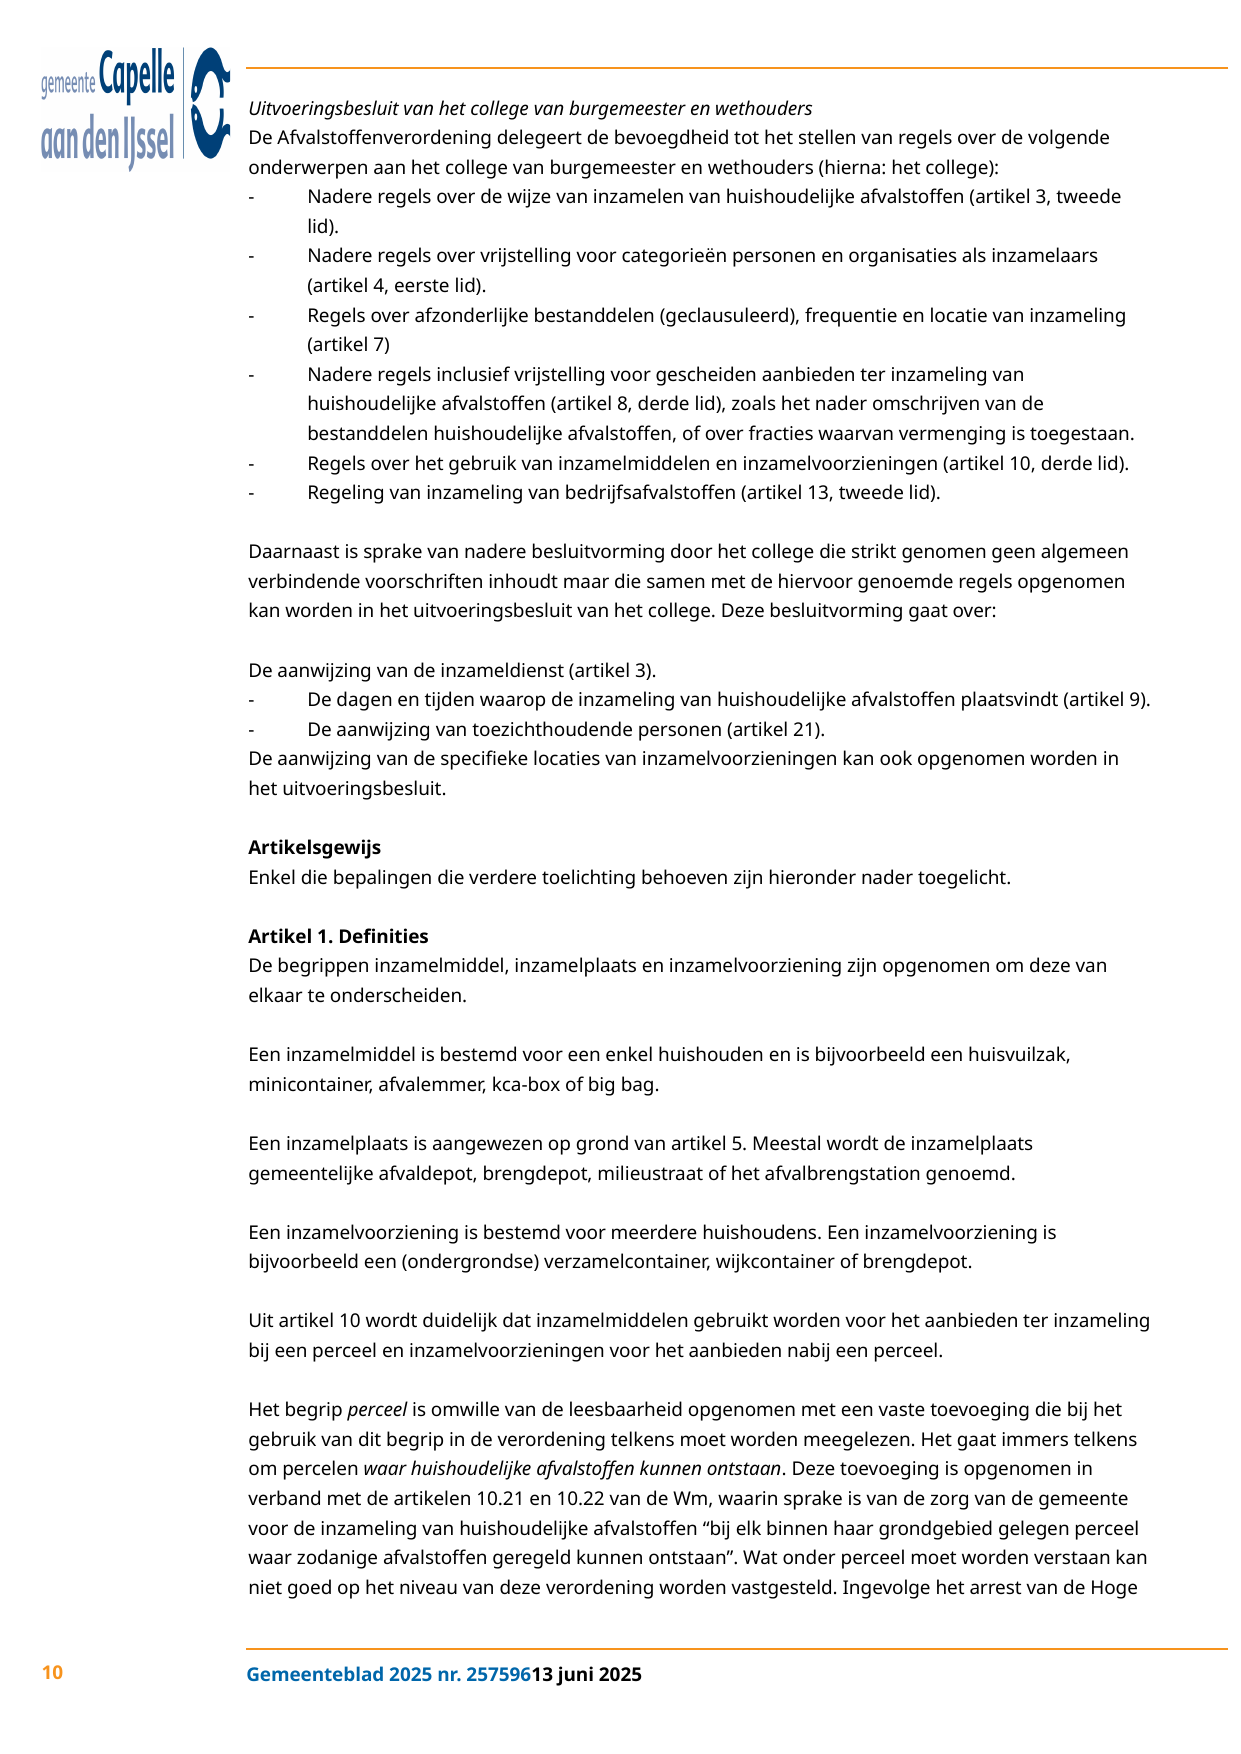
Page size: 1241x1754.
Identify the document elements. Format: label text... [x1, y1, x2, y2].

list Regels over afzonderlijke bestanddelen (geclausuleerd), frequentie en locatie van inzameling (artikel 7) [248, 302, 1152, 357]
text Artikelsgewijs [248, 834, 1152, 860]
list Regeling van inzameling van bedrijfsafvalstoffen (artikel 13, tweede lid). [248, 479, 1152, 505]
text Een inzamelmiddel is bestemd voor een enkel huishouden en is bijvoorbeeld een huisvuilzak, minicontainer, afvalemmer, kca-box of big bag. [248, 1041, 1152, 1097]
text Het begrip perceel is omwille van de leesbaarheid opgenomen met een vaste toevoeging die bij het gebruik van dit begrip in de verordening telkens moet worden meegelezen. Het gaat immers telkens om percelen waar huishoudelijke afvalstoffen kunnen ontstaan. Deze toevoeging is opgenomen in verband met de artikelen 10.21 en 10.22 van de Wm, waarin sprake is van de zorg van de gemeente voor de inzameling van huishoudelijke afvalstoffen “bij elk binnen haar grondgebied gelegen perceel waar zodanige afvalstoffen geregeld kunnen ontstaan”. Wat onder perceel moet worden verstaan kan niet goed op het niveau van deze verordening worden vastgesteld. Ingevolge het arrest van de Hoge [248, 1396, 1152, 1600]
list Nadere regels over vrijstelling voor categorieën personen en organisaties als inzamelaars (artikel 4, eerste lid). [248, 243, 1152, 298]
text Een inzamelplaats is aangewezen op grond van artikel 5. Meestal wordt de inzamelplaats gemeentelijke afvaldepot, brengdepot, milieustraat of het afvalbrengstation genoemd. [248, 1130, 1152, 1186]
text De aanwijzing van de specifieke locaties van inzamelvoorzieningen kan ook opgenomen worden in het uitvoeringsbesluit. [248, 746, 1152, 801]
text Daarnaast is sprake van nadere besluitvorming door het college die strikt genomen geen algemeen verbindende voorschriften inhoudt maar die samen met de hiervoor genoemde regels opgenomen kan worden in het uitvoeringsbesluit van het college. Deze besluitvorming gaat over: [248, 538, 1152, 623]
list Nadere regels over de wijze van inzamelen van huishoudelijke afvalstoffen (artikel 3, tweede lid). [248, 183, 1152, 239]
list Regels over het gebruik van inzamelmiddelen en inzamelvoorzieningen (artikel 10, derde lid). [248, 450, 1152, 476]
text Artikel 1. Definities [248, 923, 1152, 949]
text De Afvalstoffenverordening delegeert de bevoegdheid tot het stellen van regels over de volgende onderwerpen aan het college van burgemeester en wethouders (hierna: het college): [248, 124, 1152, 180]
text Enkel die bepalingen die verdere toelichting behoeven zijn hieronder nader toegelicht. [248, 864, 1152, 890]
text Uitvoeringsbesluit van het college van burgemeester en wethouders [248, 95, 1152, 121]
text Uit artikel 10 wordt duidelijk dat inzamelmiddelen gebruikt worden voor het aanbieden ter inzameling bij een perceel en inzamelvoorzieningen voor het aanbieden nabij een perceel. [248, 1308, 1152, 1363]
text Een inzamelvoorziening is bestemd voor meerdere huishoudens. Een inzamelvoorziening is bijvoorbeeld een (ondergrondse) verzamelcontainer, wijkcontainer of brengdepot. [248, 1219, 1152, 1274]
list Nadere regels inclusief vrijstelling voor gescheiden aanbieden ter inzameling van huishoudelijke afvalstoffen (artikel 8, derde lid), zoals het nader omschrijven van de bestanddelen huishoudelijke afvalstoffen, of over fracties waarvan vermenging is toegestaan. [248, 361, 1152, 446]
list De dagen en tijden waarop de inzameling van huishoudelijke afvalstoffen plaatsvindt (artikel 9). [248, 686, 1152, 712]
list De aanwijzing van toezichthoudende personen (artikel 21). [248, 716, 1152, 742]
text De aanwijzing van de inzameldienst (artikel 3). [248, 657, 1152, 683]
text De begrippen inzamelmiddel, inzamelplaats en inzamelvoorziening zijn opgenomen om deze van elkaar te onderscheiden. [248, 953, 1152, 1008]
picture [41, 47, 231, 172]
